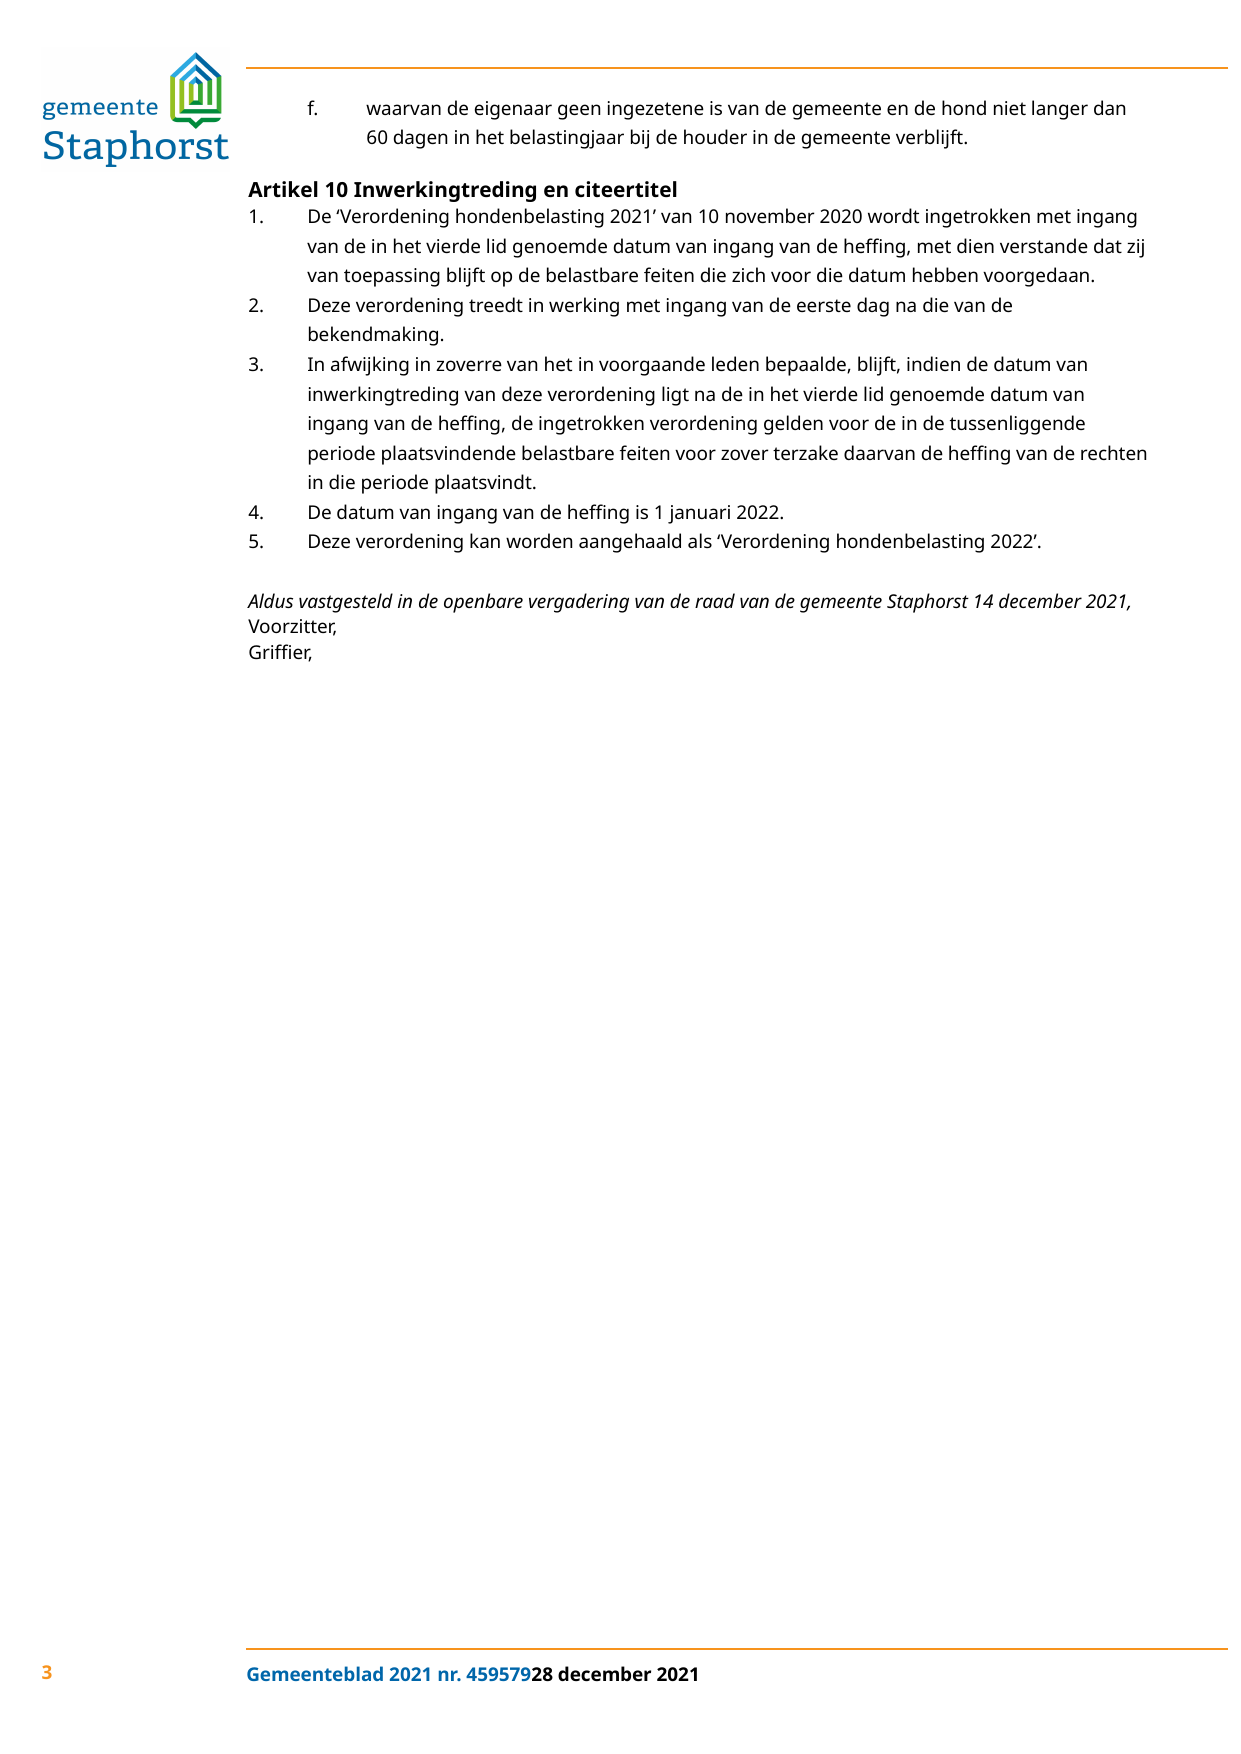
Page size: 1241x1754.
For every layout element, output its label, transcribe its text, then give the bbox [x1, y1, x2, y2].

text Voorzitter, [248, 613, 1152, 639]
picture [41, 47, 231, 172]
text Artikel 10 Inwerkingtreding en citeertitel [248, 175, 1152, 203]
list Deze verordening treedt in werking met ingang van de eerste dag na die van de bekendmaking. [248, 292, 1152, 347]
list waarvan de eigenaar geen ingezetene is van de gemeente en de hond niet langer dan 60 dagen in het belastingjaar bij de houder in de gemeente verblijft. [307, 95, 1152, 150]
list Deze verordening kan worden aangehaald als ‘Verordening hondenbelasting 2022’. [248, 529, 1152, 554]
list In afwijking in zoverre van het in voorgaande leden bepaalde, blijft, indien de datum van inwerkingtreding van deze verordening ligt na de in het vierde lid genoemde datum van ingang van de heffing, de ingetrokken verordening gelden voor de in de tussenliggende periode plaatsvindende belastbare feiten voor zover terzake daarvan de heffing van de rechten in die periode plaatsvindt. [248, 351, 1152, 495]
text Griffier, [248, 639, 1152, 665]
list De ‘Verordening hondenbelasting 2021’ van 10 november 2020 wordt ingetrokken met ingang van de in het vierde lid genoemde datum van ingang van de heffing, met dien verstande dat zij van toepassing blijft op de belastbare feiten die zich voor die datum hebben voorgedaan. [248, 203, 1152, 288]
text Aldus vastgesteld in de openbare vergadering van de raad van de gemeente Staphorst 14 december 2021, [248, 588, 1152, 613]
list De datum van ingang van de heffing is 1 januari 2022. [248, 499, 1152, 525]
